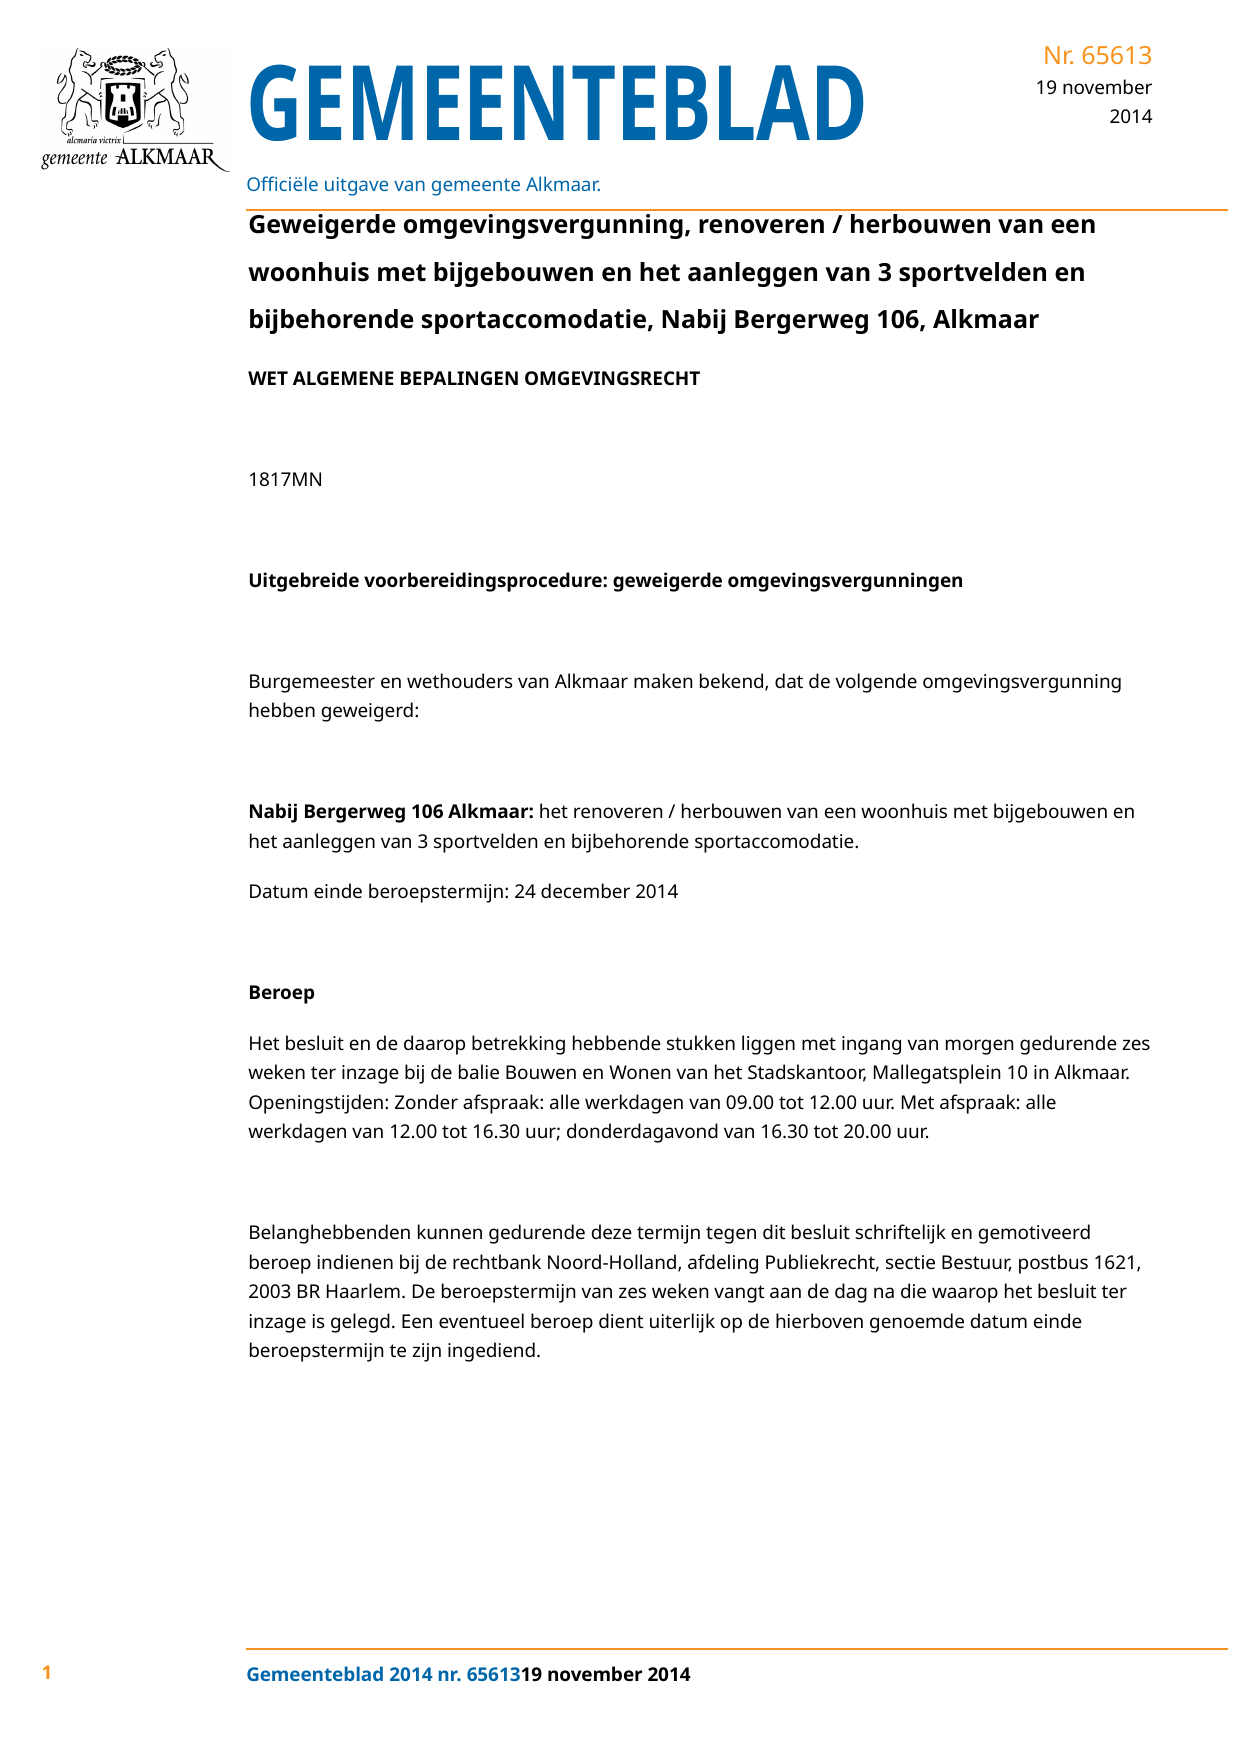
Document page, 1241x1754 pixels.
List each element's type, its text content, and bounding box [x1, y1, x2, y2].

text Het besluit en de daarop betrekking hebbende stukken liggen met ingang van morgen gedurende zes weken ter inzage bij de balie Bouwen en Wonen van het Stadskantoor, Mallegatsplein 10 in Alkmaar. Openingstijden: Zonder afspraak: alle werkdagen van 09.00 tot 12.00 uur. Met afspraak: alle werkdagen van 12.00 tot 16.30 uur; donderdagavond van 16.30 tot 20.00 uur. [248, 1030, 1152, 1144]
text Uitgebreide voorbereidingsprocedure: geweigerde omgevingsvergunningen [248, 567, 1152, 593]
picture [41, 47, 231, 172]
text Burgemeester en wethouders van Alkmaar maken bekend, dat de volgende omgevingsvergunning hebben geweigerd: [248, 668, 1152, 723]
text Datum einde beroepstermijn: 24 december 2014 [248, 878, 1152, 904]
text Nabij Bergerweg 106 Alkmaar: het renoveren / herbouwen van een woonhuis met bijgebouwen en het aanleggen van 3 sportvelden en bijbehorende sportaccomodatie. [248, 798, 1152, 854]
text 1817MN [248, 466, 1152, 492]
text Geweigerde omgevingsvergunning, renoveren / herbouwen van een woonhuis met bijgebouwen en het aanleggen van 3 sportvelden en bijbehorende sportaccomodatie, Nabij Bergerweg 106, Alkmaar [248, 211, 1152, 336]
text Beroep [248, 979, 1152, 1005]
text Belanghebbenden kunnen gedurende deze termijn tegen dit besluit schriftelijk en gemoti­veerd beroep indie­nen bij de rechtbank Noord-Holland, afdeling Publiekrecht, sectie Bestuur, postbus 1621, 2003 BR Haarlem. De beroepstermijn van zes weken vangt aan de dag na die waarop het besluit ter inzage is gelegd. Een eventueel beroep dient uiterlijk op de hierboven genoemde datum einde beroepstermijn te zijn ingediend. [248, 1219, 1152, 1363]
text WET ALGEMENE BEPALINGEN OMGEVINGSRECHT [248, 366, 1152, 391]
